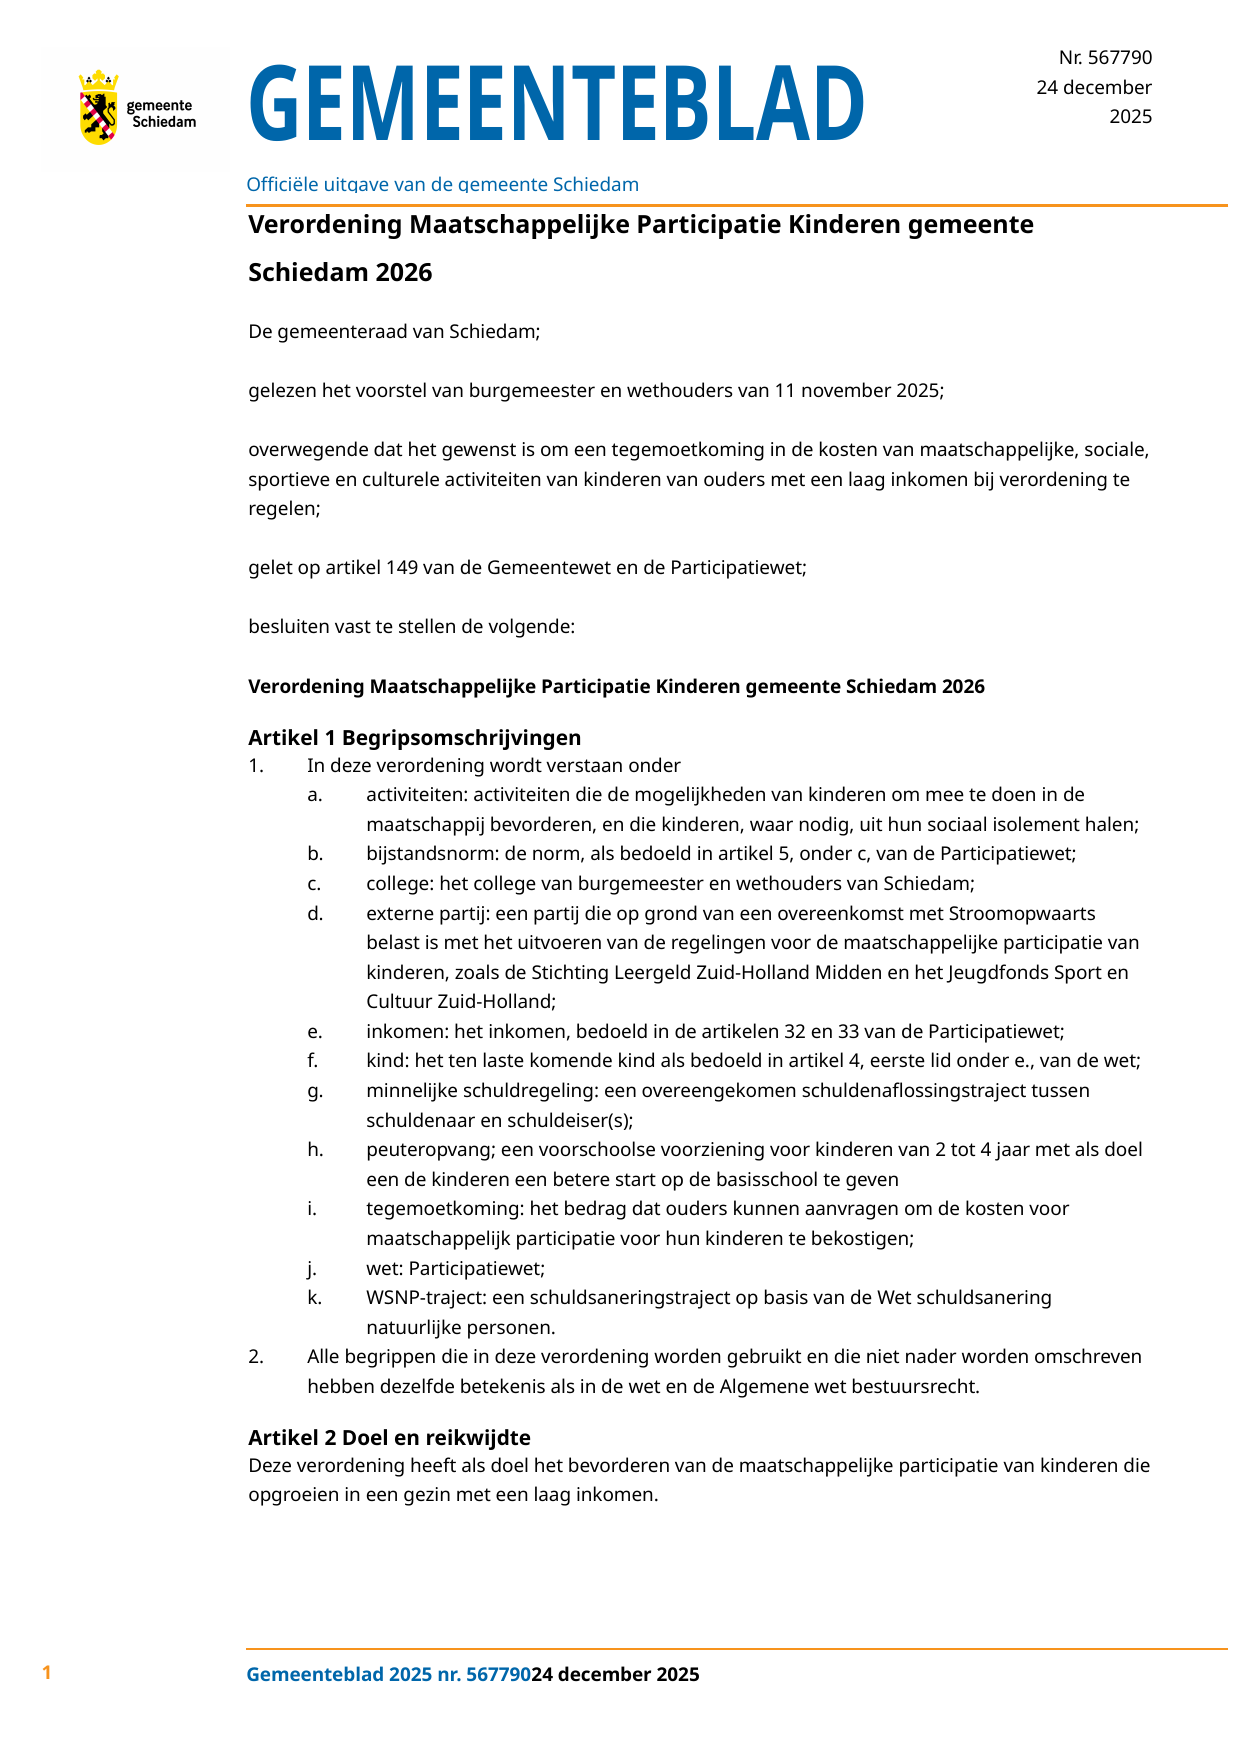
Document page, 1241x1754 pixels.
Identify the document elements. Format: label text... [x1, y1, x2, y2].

list peuteropvang; een voorschoolse voorziening voor kinderen van 2 tot 4 jaar met als doel een de kinderen een betere start op de basisschool te geven [307, 1136, 1152, 1192]
list tegemoetkoming: het bedrag dat ouders kunnen aanvragen om de kosten voor maatschappelijk participatie voor hun kinderen te bekostigen; [307, 1196, 1152, 1251]
text gelet op artikel 149 van de Gemeentewet en de Participatiewet; [248, 554, 1152, 580]
text Deze verordening heeft als doel het bevorderen van de maatschappelijke participatie van kinderen die opgroeien in een gezin met een laag inkomen. [248, 1452, 1152, 1507]
text overwegende dat het gewenst is om een tegemoetkoming in de kosten van maatschappelijke, sociale, sportieve en culturele activiteiten van kinderen van ouders met een laag inkomen bij verordening te regelen; [248, 436, 1152, 521]
list bijstandsnorm: de norm, als bedoeld in artikel 5, onder c, van de Participatiewet; [307, 841, 1152, 866]
list In deze verordening wordt verstaan onder [248, 752, 1152, 777]
text gelezen het voorstel van burgemeester en wethouders van 11 november 2025; [248, 377, 1152, 403]
picture [41, 47, 231, 172]
list inkomen: het inkomen, bedoeld in de artikelen 32 en 33 van de Participatiewet; [307, 1018, 1152, 1044]
list activiteiten: activiteiten die de mogelijkheden van kinderen om mee te doen in de maatschappij bevorderen, en die kinderen, waar nodig, uit hun sociaal isolement halen; [307, 781, 1152, 837]
list kind: het ten laste komende kind als bedoeld in artikel 4, eerste lid onder e., van de wet; [307, 1048, 1152, 1073]
list externe partij: een partij die op grond van een overeenkomst met Stroomopwaarts belast is met het uitvoeren van de regelingen voor de maatschappelijke participatie van kinderen, zoals de Stichting Leergeld Zuid-Holland Midden en het Jeugdfonds Sport en Cultuur Zuid-Holland; [307, 900, 1152, 1014]
text Artikel 2 Doel en reikwijdte [248, 1423, 1152, 1452]
list Alle begrippen die in deze verordening worden gebruikt en die niet nader worden omschreven hebben dezelfde betekenis als in de wet en de Algemene wet bestuursrecht. [248, 1343, 1152, 1399]
list minnelijke schuldregeling: een overeengekomen schuldenaflossingstraject tussen schuldenaar en schuldeiser(s); [307, 1077, 1152, 1132]
text Verordening Maatschappelijke Participatie Kinderen gemeente Schiedam 2026 [248, 207, 1152, 288]
list college: het college van burgemeester en wethouders van Schiedam; [307, 870, 1152, 896]
text De gemeenteraad van Schiedam; [248, 318, 1152, 344]
list wet: Participatiewet; [307, 1255, 1152, 1280]
list WSNP-traject: een schuldsaneringstraject op basis van de Wet schuldsanering natuurlijke personen. [307, 1284, 1152, 1339]
text Artikel 1 Begripsomschrijvingen [248, 723, 1152, 752]
text besluiten vast te stellen de volgende: [248, 614, 1152, 639]
text Verordening Maatschappelijke Participatie Kinderen gemeente Schiedam 2026 [248, 673, 1152, 699]
